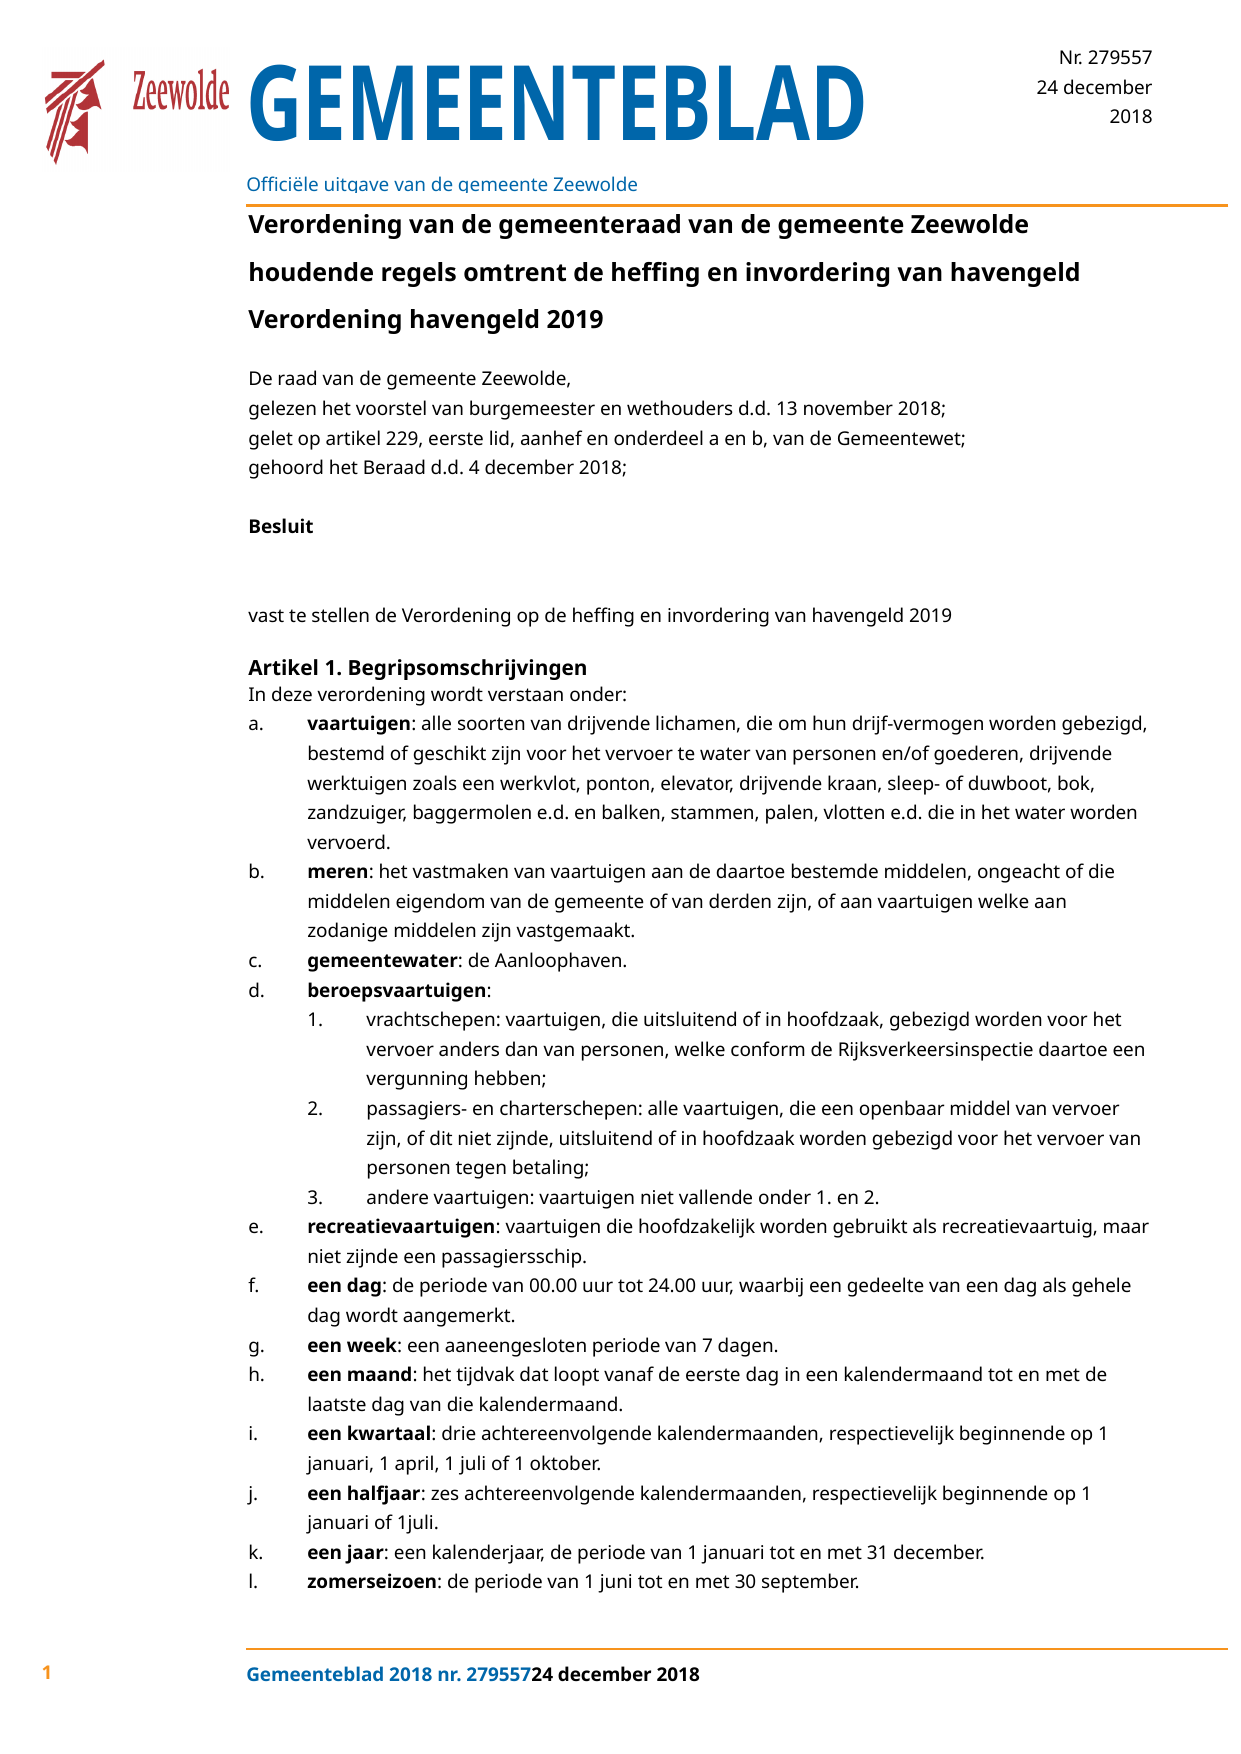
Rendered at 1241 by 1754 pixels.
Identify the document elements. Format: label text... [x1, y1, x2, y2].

list meren: het vastmaken van vaartuigen aan de daartoe bestemde middelen, ongeacht of die middelen eigendom van de gemeente of van derden zijn, of aan vaartuigen welke aan zodanige middelen zijn vastgemaakt. [248, 858, 1152, 943]
list gemeentewater: de Aanloophaven. [248, 947, 1152, 973]
text In deze verordening wordt verstaan onder: [248, 681, 1152, 707]
text Verordening van de gemeenteraad van de gemeente Zeewolde houdende regels omtrent de heffing en invordering van havengeld Verordening havengeld 2019 [248, 207, 1152, 336]
list een jaar: een kalenderjaar, de periode van 1 januari tot en met 31 december. [248, 1539, 1152, 1565]
text vast te stellen de Verordening op de heffing en invordering van havengeld 2019 [248, 602, 1152, 628]
text De raad van de gemeente Zeewolde, [248, 366, 1152, 391]
text Artikel 1. Begripsomschrijvingen [248, 653, 1152, 681]
text Besluit [248, 513, 1152, 539]
list andere vaartuigen: vaartuigen niet vallende onder 1. en 2. [307, 1184, 1152, 1210]
text gelezen het voorstel van burgemeester en wethouders d.d. 13 november 2018; [248, 395, 1152, 421]
picture [41, 47, 231, 172]
list beroepsvaartuigen: [248, 977, 1152, 1003]
list zomerseizoen: de periode van 1 juni tot en met 30 september. [248, 1568, 1152, 1594]
list een week: een aaneengesloten periode van 7 dagen. [248, 1332, 1152, 1358]
text gelet op artikel 229, eerste lid, aanhef en onderdeel a en b, van de Gemeentewet; [248, 425, 1152, 450]
list vaartuigen: alle soorten van drijvende lichamen, die om hun drijf-vermogen worden gebezigd, bestemd of geschikt zijn voor het vervoer te water van personen en/of goederen, drijvende werktuigen zoals een werkvlot, ponton, elevator, drijvende kraan, sleep- of duwboot, bok, zandzuiger, baggermolen e.d. en balken, stammen, palen, vlotten e.d. die in het water worden vervoerd. [248, 711, 1152, 855]
list een dag: de periode van 00.00 uur tot 24.00 uur, waarbij een gedeelte van een dag als gehele dag wordt aangemerkt. [248, 1273, 1152, 1328]
list passagiers- en charterschepen: alle vaartuigen, die een openbaar middel van vervoer zijn, of dit niet zijnde, uitsluitend of in hoofdzaak worden gebezigd voor het vervoer van personen tegen betaling; [307, 1095, 1152, 1180]
list een kwartaal: drie achtereenvolgende kalendermaanden, respectievelijk beginnende op 1 januari, 1 april, 1 juli of 1 oktober. [248, 1421, 1152, 1476]
list recreatievaartuigen: vaartuigen die hoofdzakelijk worden gebruikt als recreatievaartuig, maar niet zijnde een passagiersschip. [248, 1213, 1152, 1269]
list een maand: het tijdvak dat loopt vanaf de eerste dag in een kalendermaand tot en met de laatste dag van die kalendermaand. [248, 1361, 1152, 1417]
list een halfjaar: zes achtereenvolgende kalendermaanden, respectievelijk beginnende op 1 januari of 1juli. [248, 1480, 1152, 1535]
list vrachtschepen: vaartuigen, die uitsluitend of in hoofdzaak, gebezigd worden voor het vervoer anders dan van personen, welke conform de Rijksverkeersinspectie daartoe een vergunning hebben; [307, 1006, 1152, 1091]
text gehoord het Beraad d.d. 4 december 2018; [248, 454, 1152, 480]
